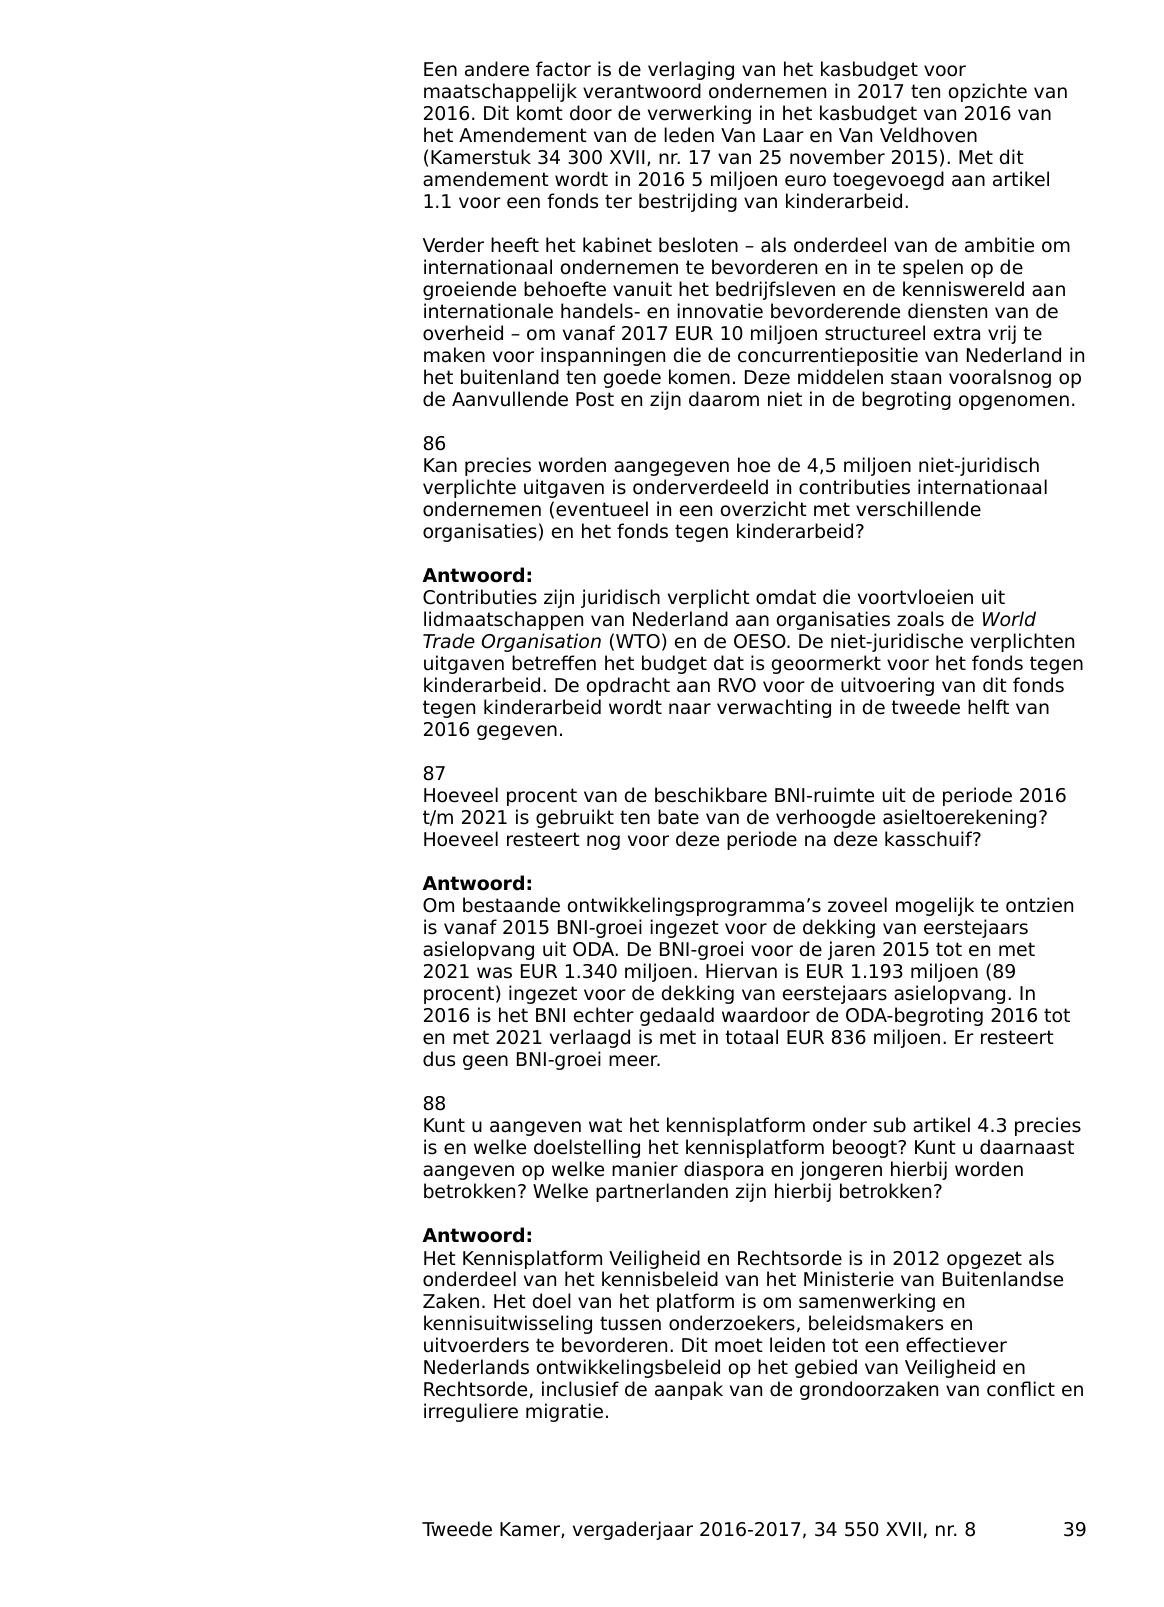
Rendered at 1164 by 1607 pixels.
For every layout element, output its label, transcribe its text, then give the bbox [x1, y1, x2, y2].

text Kunt u aangeven wat het kennisplatform onder sub artikel 4.3 precies is en welke doelstelling het kennisplatform beoogt? Kunt u daarnaast aangeven op welke manier diaspora en jongeren hierbij worden betrokken? Welke partnerlanden zijn hierbij betrokken? [422, 1115, 1087, 1203]
text 86 [422, 433, 1087, 455]
text Contributies zijn juridisch verplicht omdat die voortvloeien uit lidmaatschappen van Nederland aan organisaties zoals de World Trade Organisation (WTO) en de OESO. De niet-juridische verplichten uitgaven betreffen het budget dat is geoormerkt voor het fonds tegen kinderarbeid. De opdracht aan RVO voor de uitvoering van dit fonds tegen kinderarbeid wordt naar verwachting in de tweede helft van 2016 gegeven. [422, 587, 1087, 741]
text 87 [422, 763, 1087, 785]
text Kan precies worden aangegeven hoe de 4,5 miljoen niet-juridisch verplichte uitgaven is onderverdeeld in contributies internationaal ondernemen (eventueel in een overzicht met verschillende organisaties) en het fonds tegen kinderarbeid? [422, 455, 1087, 543]
text 88 [422, 1093, 1087, 1115]
text Hoeveel procent van de beschikbare BNI-ruimte uit de periode 2016 t/m 2021 is gebruikt ten bate van de verhoogde asieltoerekening? Hoeveel resteert nog voor deze periode na deze kasschuif? [422, 785, 1087, 851]
text Een andere factor is de verlaging van het kasbudget voor maatschappelijk verantwoord ondernemen in 2017 ten opzichte van 2016. Dit komt door de verwerking in het kasbudget van 2016 van het Amendement van de leden Van Laar en Van Veldhoven (Kamerstuk 34 300 XVII, nr. 17 van 25 november 2015). Met dit amendement wordt in 2016 5 miljoen euro toegevoegd aan artikel 1.1 voor een fonds ter bestrijding van kinderarbeid. [422, 59, 1087, 213]
text Verder heeft het kabinet besloten – als onderdeel van de ambitie om internationaal ondernemen te bevorderen en in te spelen op de groeiende behoefte vanuit het bedrijfsleven en de kenniswereld aan internationale handels- en innovatie bevorderende diensten van de overheid – om vanaf 2017 EUR 10 miljoen structureel extra vrij te maken voor inspanningen die de concurrentiepositie van Nederland in het buitenland ten goede komen. Deze middelen staan vooralsnog op de Aanvullende Post en zijn daarom niet in de begroting opgenomen. [422, 235, 1087, 411]
text Antwoord: [422, 873, 1087, 895]
text Het Kennisplatform Veiligheid en Rechtsorde is in 2012 opgezet als onderdeel van het kennisbeleid van het Ministerie van Buitenlandse Zaken. Het doel van het platform is om samenwerking en kennisuitwisseling tussen onderzoekers, beleidsmakers en uitvoerders te bevorderen. Dit moet leiden tot een effectiever Nederlands ontwikkelingsbeleid op het gebied van Veiligheid en Rechtsorde, inclusief de aanpak van de grondoorzaken van conflict en irreguliere migratie. [422, 1247, 1087, 1423]
text Antwoord: [422, 1225, 1087, 1247]
text Om bestaande ontwikkelingsprogramma’s zoveel mogelijk te ontzien is vanaf 2015 BNI-groei ingezet voor de dekking van eerstejaars asielopvang uit ODA. De BNI-groei voor de jaren 2015 tot en met 2021 was EUR 1.340 miljoen. Hiervan is EUR 1.193 miljoen (89 procent) ingezet voor de dekking van eerstejaars asielopvang. In 2016 is het BNI echter gedaald waardoor de ODA-begroting 2016 tot en met 2021 verlaagd is met in totaal EUR 836 miljoen. Er resteert dus geen BNI-groei meer. [422, 895, 1087, 1071]
text Antwoord: [422, 565, 1087, 587]
